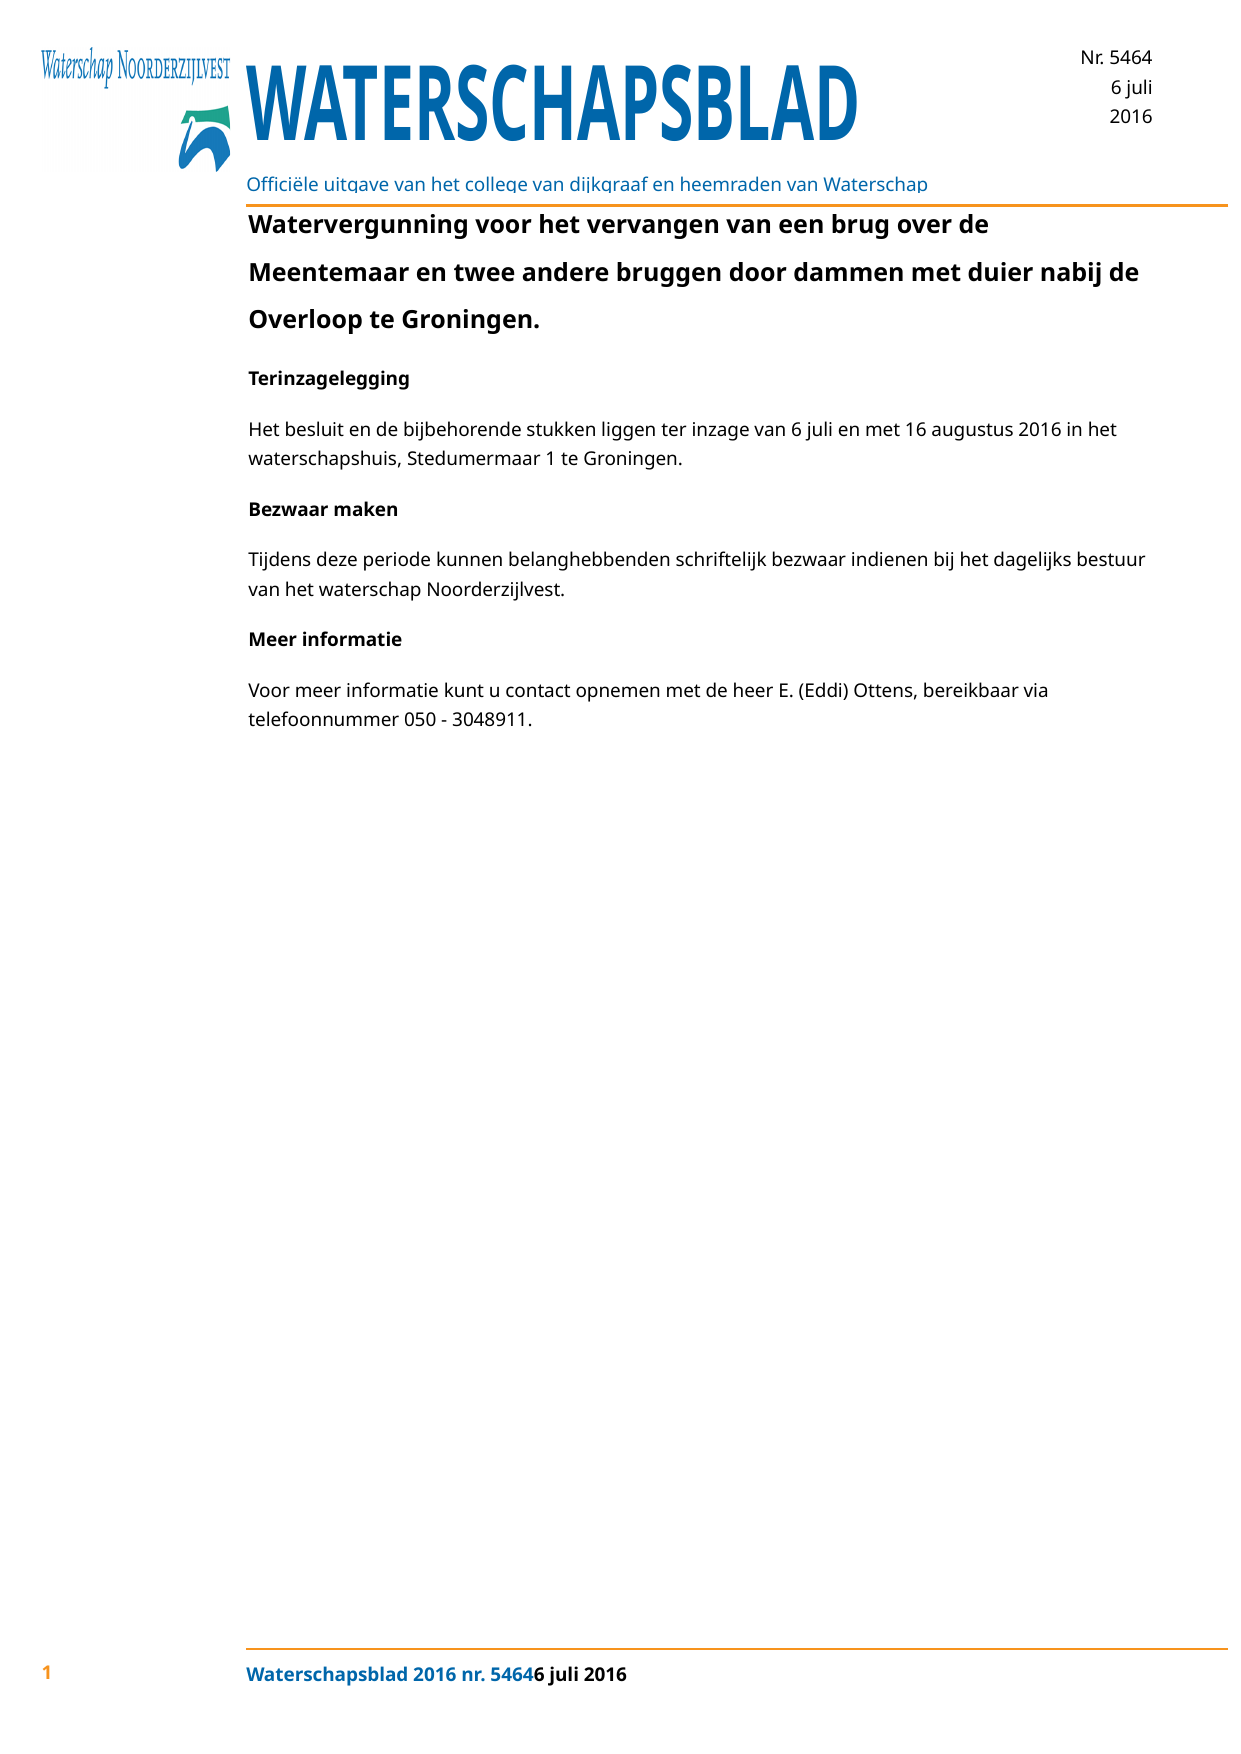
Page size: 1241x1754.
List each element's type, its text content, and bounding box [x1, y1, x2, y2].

text Voor meer informatie kunt u contact opnemen met de heer E. (Eddi) Ottens, bereikbaar via telefoonnummer 050 - 3048911. [248, 677, 1152, 732]
picture [41, 47, 231, 172]
text Bezwaar maken [248, 496, 1152, 522]
text Meer informatie [248, 626, 1152, 652]
text Het besluit en de bijbehorende stukken liggen ter inzage van 6 juli en met 16 augustus 2016 in het waterschapshuis, Stedumermaar 1 te Groningen. [248, 416, 1152, 471]
text Tijdens deze periode kunnen belanghebbenden schriftelijk bezwaar indienen bij het dagelijks bestuur van het waterschap Noorderzijlvest. [248, 546, 1152, 602]
text Watervergunning voor het vervangen van een brug over de Meentemaar en twee andere bruggen door dammen met duier nabij de Overloop te Groningen. [248, 207, 1152, 336]
text Terinzagelegging [248, 366, 1152, 391]
